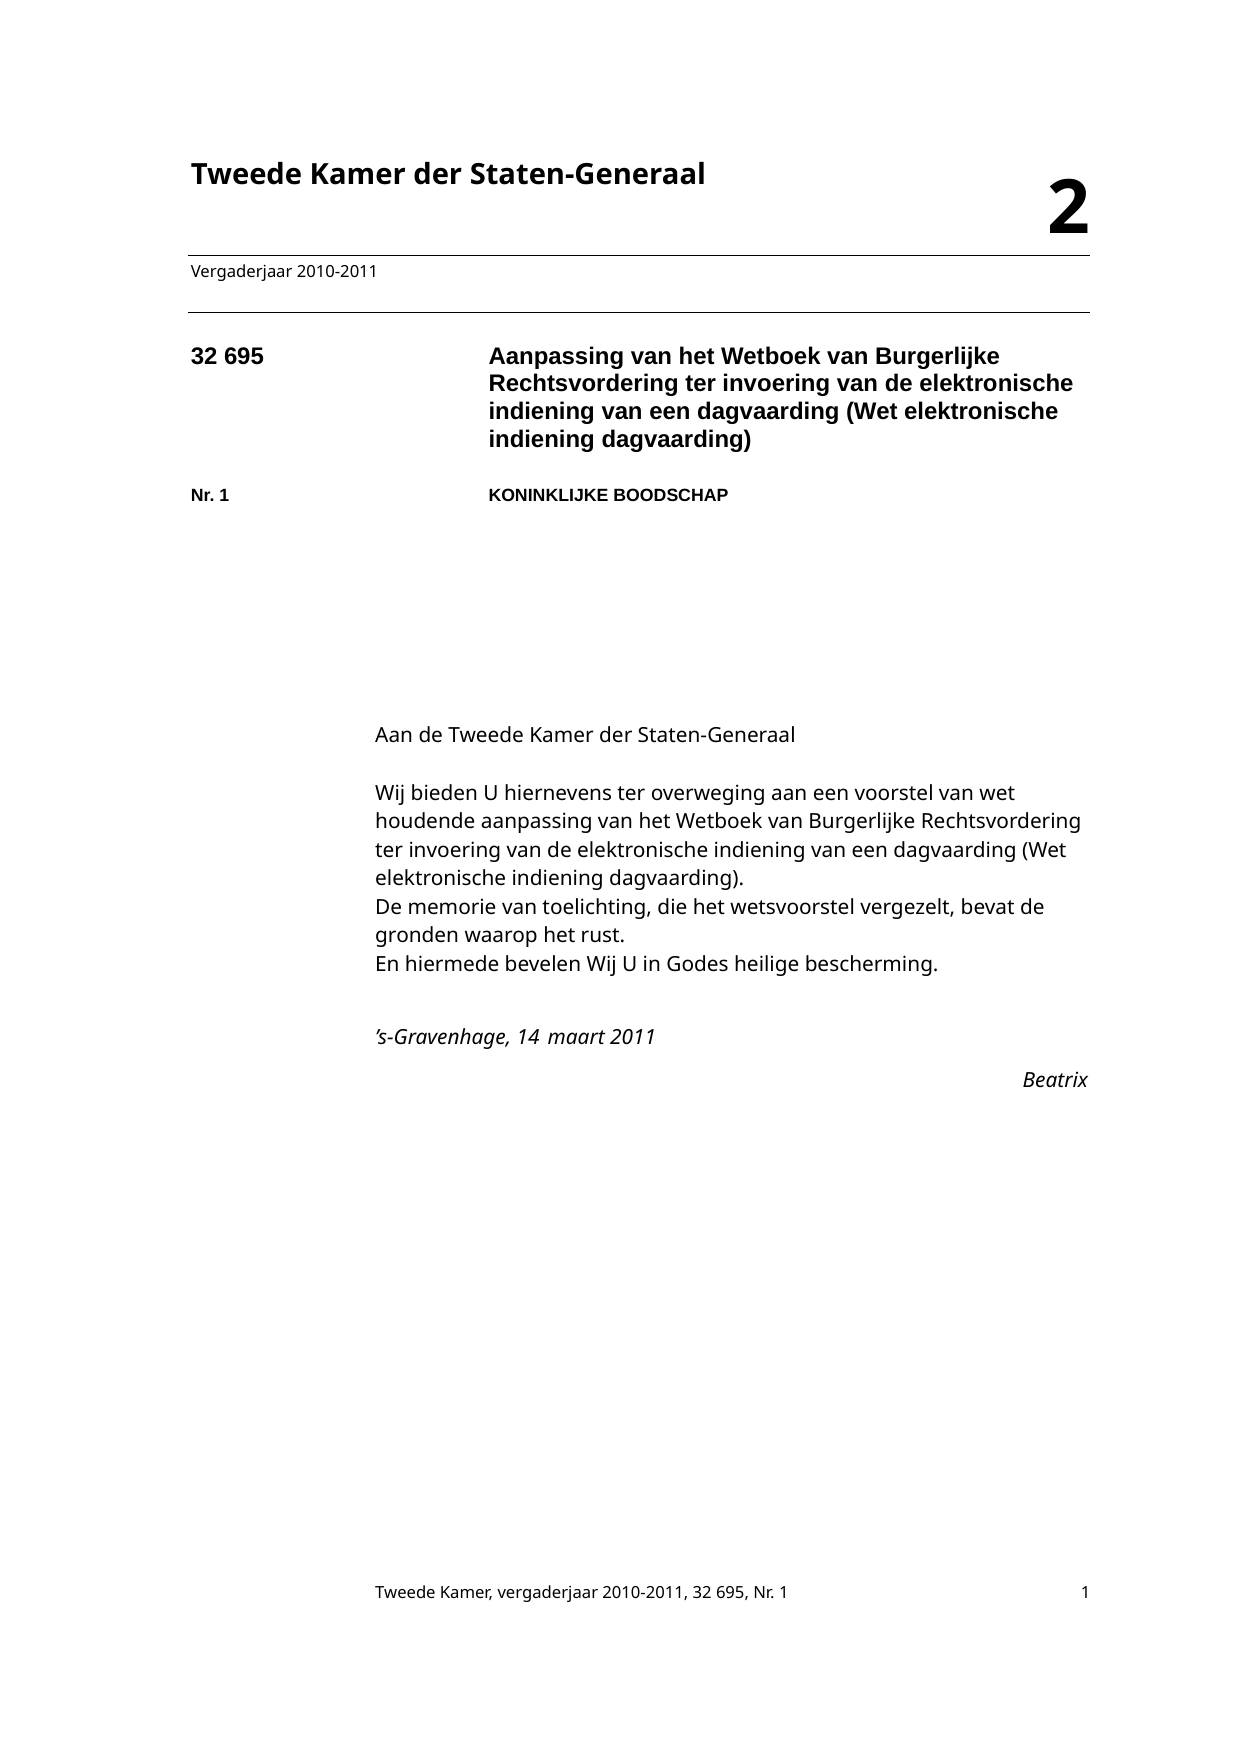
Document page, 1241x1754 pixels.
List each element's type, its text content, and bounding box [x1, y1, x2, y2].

text En hiermede bevelen Wij U in Godes heilige bescherming. [375, 949, 1090, 977]
table_cell 32 695 [188, 339, 485, 482]
text ’s-Gravenhage, 14 maart 2011 [375, 1022, 1090, 1051]
table_cell [188, 313, 485, 339]
table_header Tweede Kamer der Staten-Generaal [188, 150, 909, 255]
table_cell [485, 256, 1090, 312]
table_cell KONINKLIJKE BOODSCHAP [485, 482, 1090, 601]
text Beatrix [375, 1066, 1090, 1094]
table_cell [485, 313, 1090, 339]
table_cell Vergaderjaar 2010-2011 [188, 256, 485, 312]
text De memorie van toelichting, die het wetsvoorstel vergezelt, bevat de gronden waarop het rust. [375, 892, 1090, 949]
text Wij bieden U hiernevens ter overweging aan een voorstel van wet houdende aanpassing van het Wetboek van Burgerlijke Rechtsvordering ter invoering van de elektronische indiening van een dagvaarding (Wet elektronische indiening dagvaarding). [375, 778, 1090, 892]
table_header 2 [910, 150, 1090, 255]
text Aan de Tweede Kamer der Staten-Generaal [375, 720, 1090, 748]
table_cell Nr. 1 [188, 482, 485, 601]
table_cell Aanpassing van het Wetboek van Burgerlijke Rechtsvordering ter invoering van de elektronische indiening van een dagvaarding (Wet elektronische indiening dagvaarding) [485, 339, 1090, 482]
